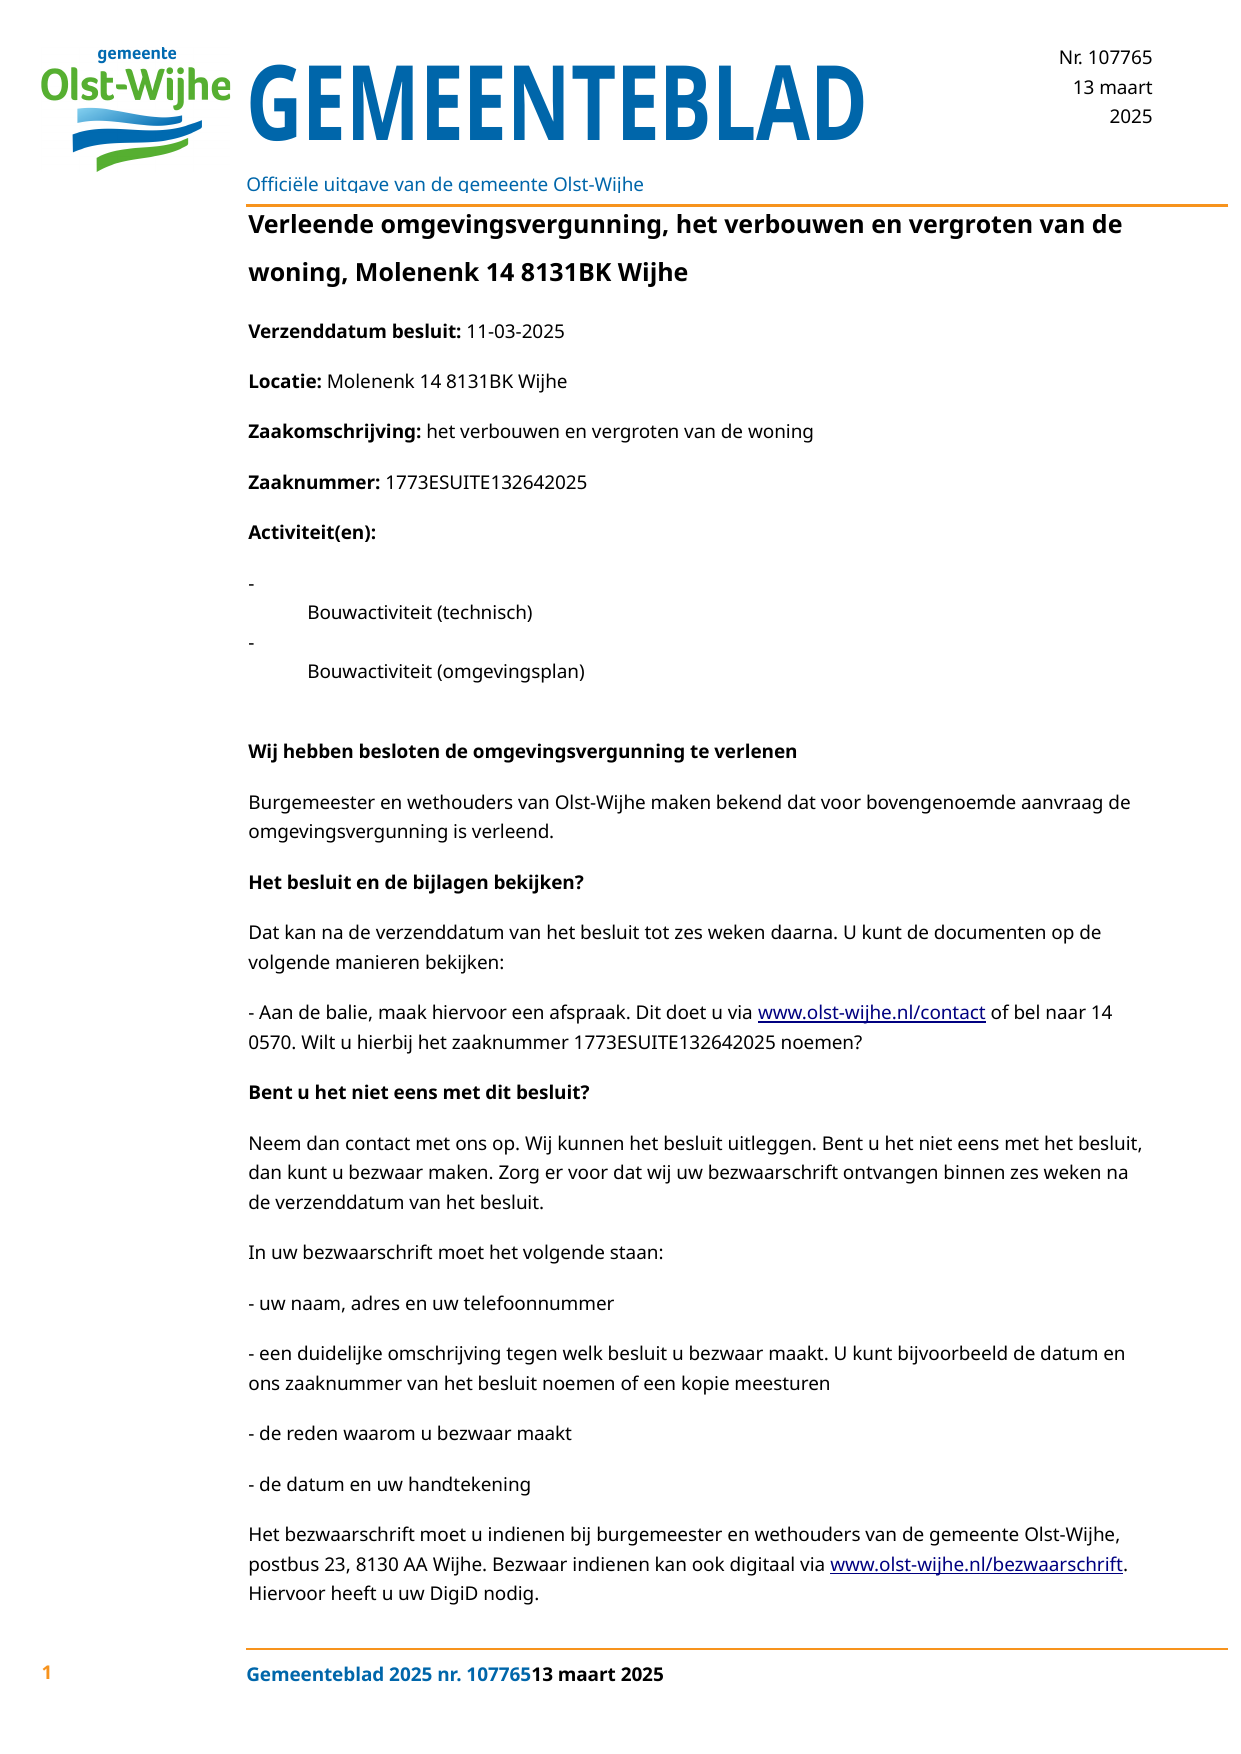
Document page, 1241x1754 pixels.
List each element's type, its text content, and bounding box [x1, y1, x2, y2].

picture [41, 47, 231, 172]
list Bouwactiviteit (omgevingsplan) [248, 659, 1152, 684]
text Burgemeester en wethouders van Olst-Wijhe maken bekend dat voor bovengenoemde aanvraag de omgevingsvergunning is verleend. [248, 789, 1152, 844]
text Zaaknummer: 1773ESUITE132642025 [248, 469, 1152, 495]
text - uw naam, adres en uw telefoonnummer [248, 1290, 1152, 1316]
text - de datum en uw handtekening [248, 1471, 1152, 1497]
text Het besluit en de bijlagen bekijken? [248, 869, 1152, 895]
text In uw bezwaarschrift moet het volgende staan: [248, 1239, 1152, 1265]
list Bouwactiviteit (technisch) [248, 599, 1152, 625]
text Activiteit(en): [248, 519, 1152, 545]
text Verleende omgevingsvergunning, het verbouwen en vergroten van de woning, Molenenk 14 8131BK Wijhe [248, 207, 1152, 288]
text Locatie: Molenenk 14 8131BK Wijhe [248, 368, 1152, 394]
text Het bezwaarschrift moet u indienen bij burgemeester en wethouders van de gemeente Olst-Wijhe, postbus 23, 8130 AA Wijhe. Bezwaar indienen kan ook digitaal via www.olst-wijhe.nl/bezwaarschrift. Hiervoor heeft u uw DigiD nodig. [248, 1521, 1152, 1606]
text - de reden waarom u bezwaar maakt [248, 1420, 1152, 1446]
text Zaakomschrijving: het verbouwen en vergroten van de woning [248, 419, 1152, 444]
text Verzenddatum besluit: 11-03-2025 [248, 318, 1152, 344]
text Wij hebben besloten de omgevingsvergunning te verlenen [248, 739, 1152, 764]
text - Aan de balie, maak hiervoor een afspraak. Dit doet u via www.olst-wijhe.nl/contact of bel naar 14 0570. Wilt u hierbij het zaaknummer 1773ESUITE132642025 noemen? [248, 999, 1152, 1055]
text Dat kan na de verzenddatum van het besluit tot zes weken daarna. U kunt de documenten op de volgende manieren bekijken: [248, 919, 1152, 975]
text Neem dan contact met ons op. Wij kunnen het besluit uitleggen. Bent u het niet eens met het besluit, dan kunt u bezwaar maken. Zorg er voor dat wij uw bezwaarschrift ontvangen binnen zes weken na de verzenddatum van het besluit. [248, 1130, 1152, 1215]
text - een duidelijke omschrijving tegen welk besluit u bezwaar maakt. U kunt bijvoorbeeld de datum en ons zaaknummer van het besluit noemen of een kopie meesturen [248, 1340, 1152, 1396]
text Bent u het niet eens met dit besluit? [248, 1079, 1152, 1105]
